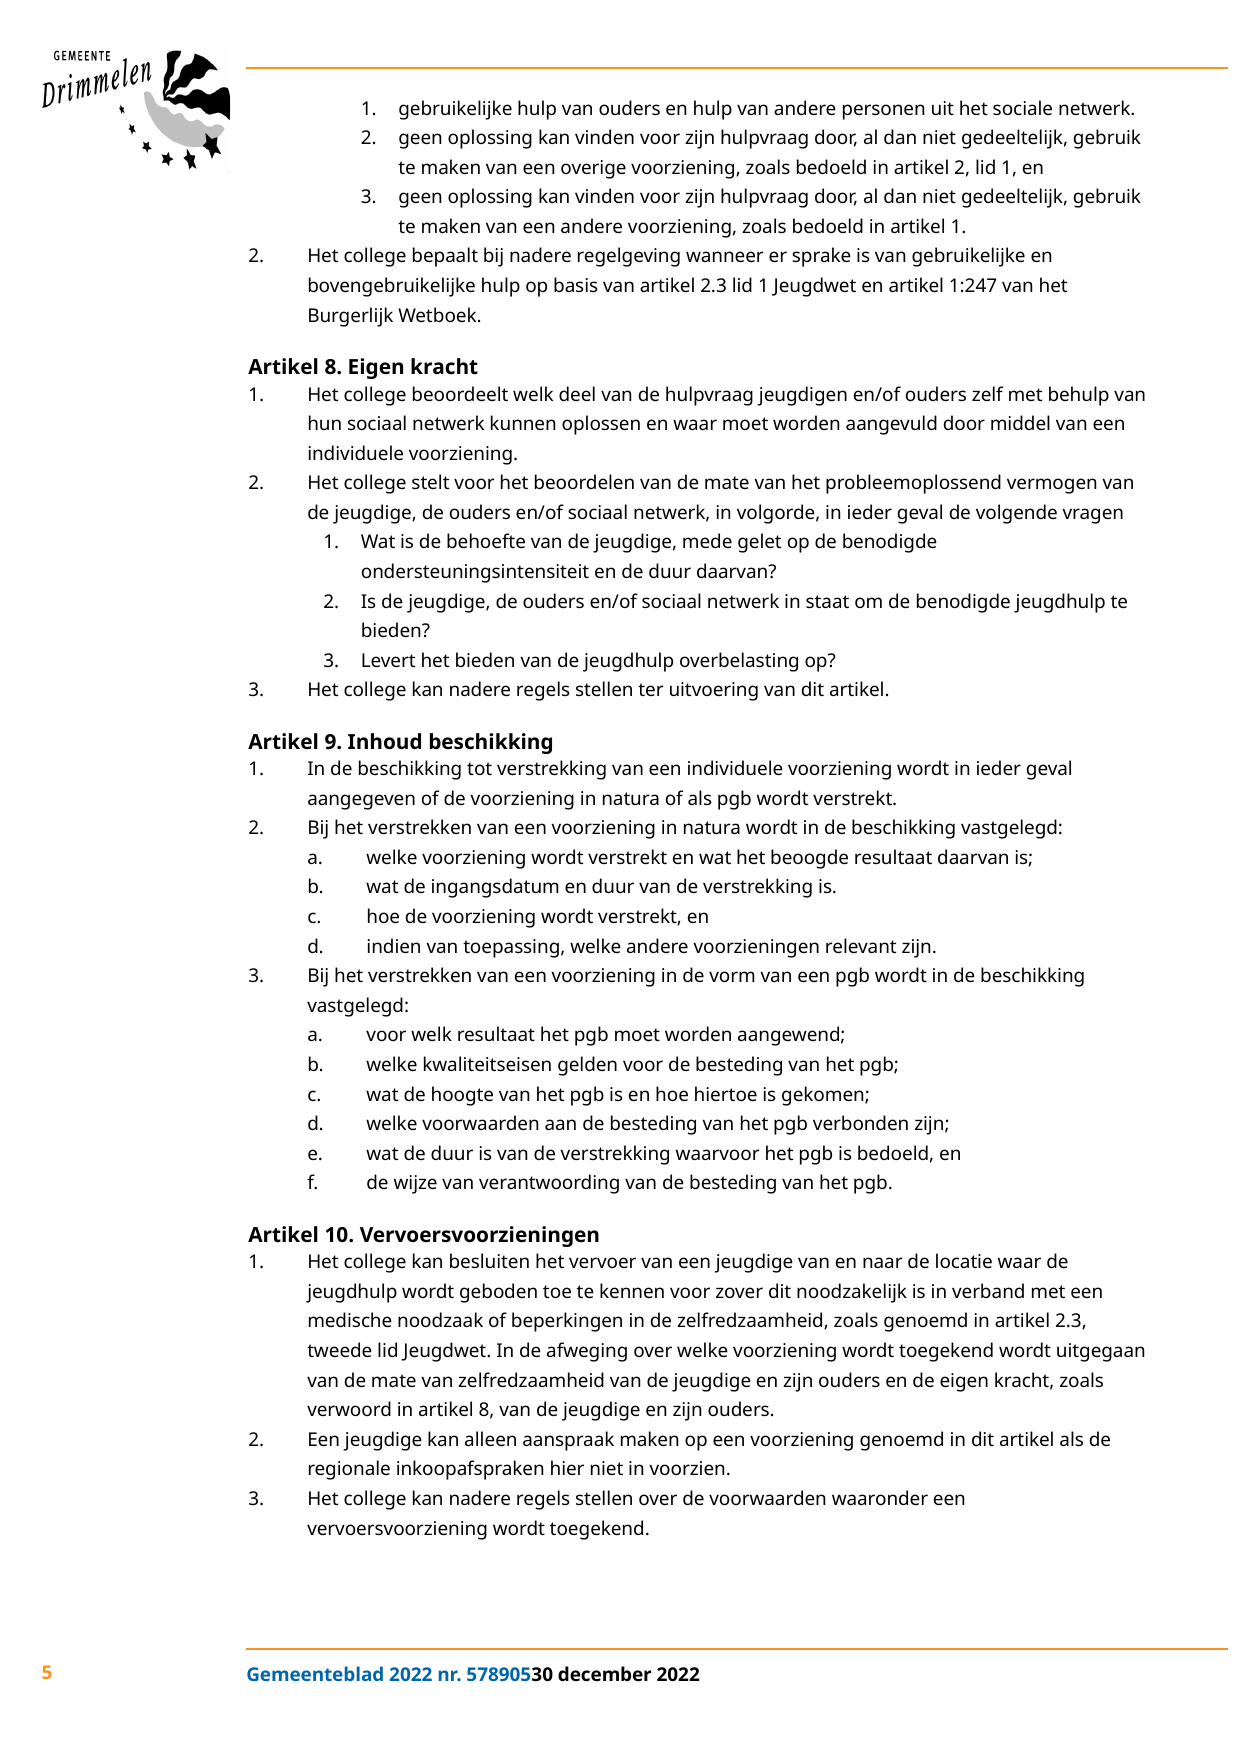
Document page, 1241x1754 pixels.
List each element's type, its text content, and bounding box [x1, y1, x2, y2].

list Bij het verstrekken van een voorziening in de vorm van een pgb wordt in de beschikking vastgelegd: [248, 962, 1152, 1018]
list Levert het bieden van de jeugdhulp overbelasting op? [323, 647, 1152, 673]
list In de beschikking tot verstrekking van een individuele voorziening wordt in ieder geval aangegeven of de voorziening in natura of als pgb wordt verstrekt. [248, 755, 1152, 811]
list geen oplossing kan vinden voor zijn hulpvraag door, al dan niet gedeeltelijk, gebruik te maken van een andere voorziening, zoals bedoeld in artikel 1. [361, 183, 1152, 239]
list wat de duur is van de verstrekking waarvoor het pgb is bedoeld, en [307, 1140, 1152, 1166]
list wat de hoogte van het pgb is en hoe hiertoe is gekomen; [307, 1081, 1152, 1107]
list Bij het verstrekken van een voorziening in natura wordt in de beschikking vastgelegd: [248, 814, 1152, 840]
list welke voorwaarden aan de besteding van het pgb verbonden zijn; [307, 1110, 1152, 1136]
list hoe de voorziening wordt verstrekt, en [307, 903, 1152, 929]
list Het college kan nadere regels stellen over de voorwaarden waaronder een vervoersvoorziening wordt toegekend. [248, 1485, 1152, 1540]
text Artikel 10. Vervoersvoorzieningen [248, 1220, 1152, 1248]
list Wat is de behoefte van de jeugdige, mede gelet op de benodigde ondersteuningsintensiteit en de duur daarvan? [323, 529, 1152, 584]
list welke kwaliteitseisen gelden voor de besteding van het pgb; [307, 1051, 1152, 1077]
list Is de jeugdige, de ouders en/of sociaal netwerk in staat om de benodigde jeugdhulp te bieden? [323, 588, 1152, 643]
list indien van toepassing, welke andere voorzieningen relevant zijn. [307, 933, 1152, 959]
list voor welk resultaat het pgb moet worden aangewend; [307, 1022, 1152, 1047]
text Artikel 9. Inhoud beschikking [248, 727, 1152, 755]
list Het college beoordeelt welk deel van de hulpvraag jeugdigen en/of ouders zelf met behulp van hun sociaal netwerk kunnen oplossen en waar moet worden aangevuld door middel van een individuele voorziening. [248, 381, 1152, 466]
text Artikel 8. Eigen kracht [248, 352, 1152, 381]
list gebruikelijke hulp van ouders en hulp van andere personen uit het sociale netwerk. [361, 95, 1152, 121]
picture [41, 47, 231, 172]
list Het college kan nadere regels stellen ter uitvoering van dit artikel. [248, 677, 1152, 702]
list welke voorziening wordt verstrekt en wat het beoogde resultaat daarvan is; [307, 844, 1152, 870]
list Een jeugdige kan alleen aanspraak maken op een voorziening genoemd in dit artikel als de regionale inkoopafspraken hier niet in voorzien. [248, 1426, 1152, 1481]
list Het college bepaalt bij nadere regelgeving wanneer er sprake is van gebruikelijke en bovengebruikelijke hulp op basis van artikel 2.3 lid 1 Jeugdwet en artikel 1:247 van het Burgerlijk Wetboek. [248, 243, 1152, 328]
list wat de ingangsdatum en duur van de verstrekking is. [307, 874, 1152, 899]
list Het college kan besluiten het vervoer van een jeugdige van en naar de locatie waar de jeugdhulp wordt geboden toe te kennen voor zover dit noodzakelijk is in verband met een medische noodzaak of beperkingen in de zelfredzaamheid, zoals genoemd in artikel 2.3, tweede lid Jeugdwet. In de afweging over welke voorziening wordt toegekend wordt uitgegaan van de mate van zelfredzaamheid van de jeugdige en zijn ouders en de eigen kracht, zoals verwoord in artikel 8, van de jeugdige en zijn ouders. [248, 1248, 1152, 1422]
list geen oplossing kan vinden voor zijn hulpvraag door, al dan niet gedeeltelijk, gebruik te maken van een overige voorziening, zoals bedoeld in artikel 2, lid 1, en [361, 124, 1152, 180]
list de wijze van verantwoording van de besteding van het pgb. [307, 1169, 1152, 1195]
list Het college stelt voor het beoordelen van de mate van het probleemoplossend vermogen van de jeugdige, de ouders en/of sociaal netwerk, in volgorde, in ieder geval de volgende vragen [248, 469, 1152, 525]
